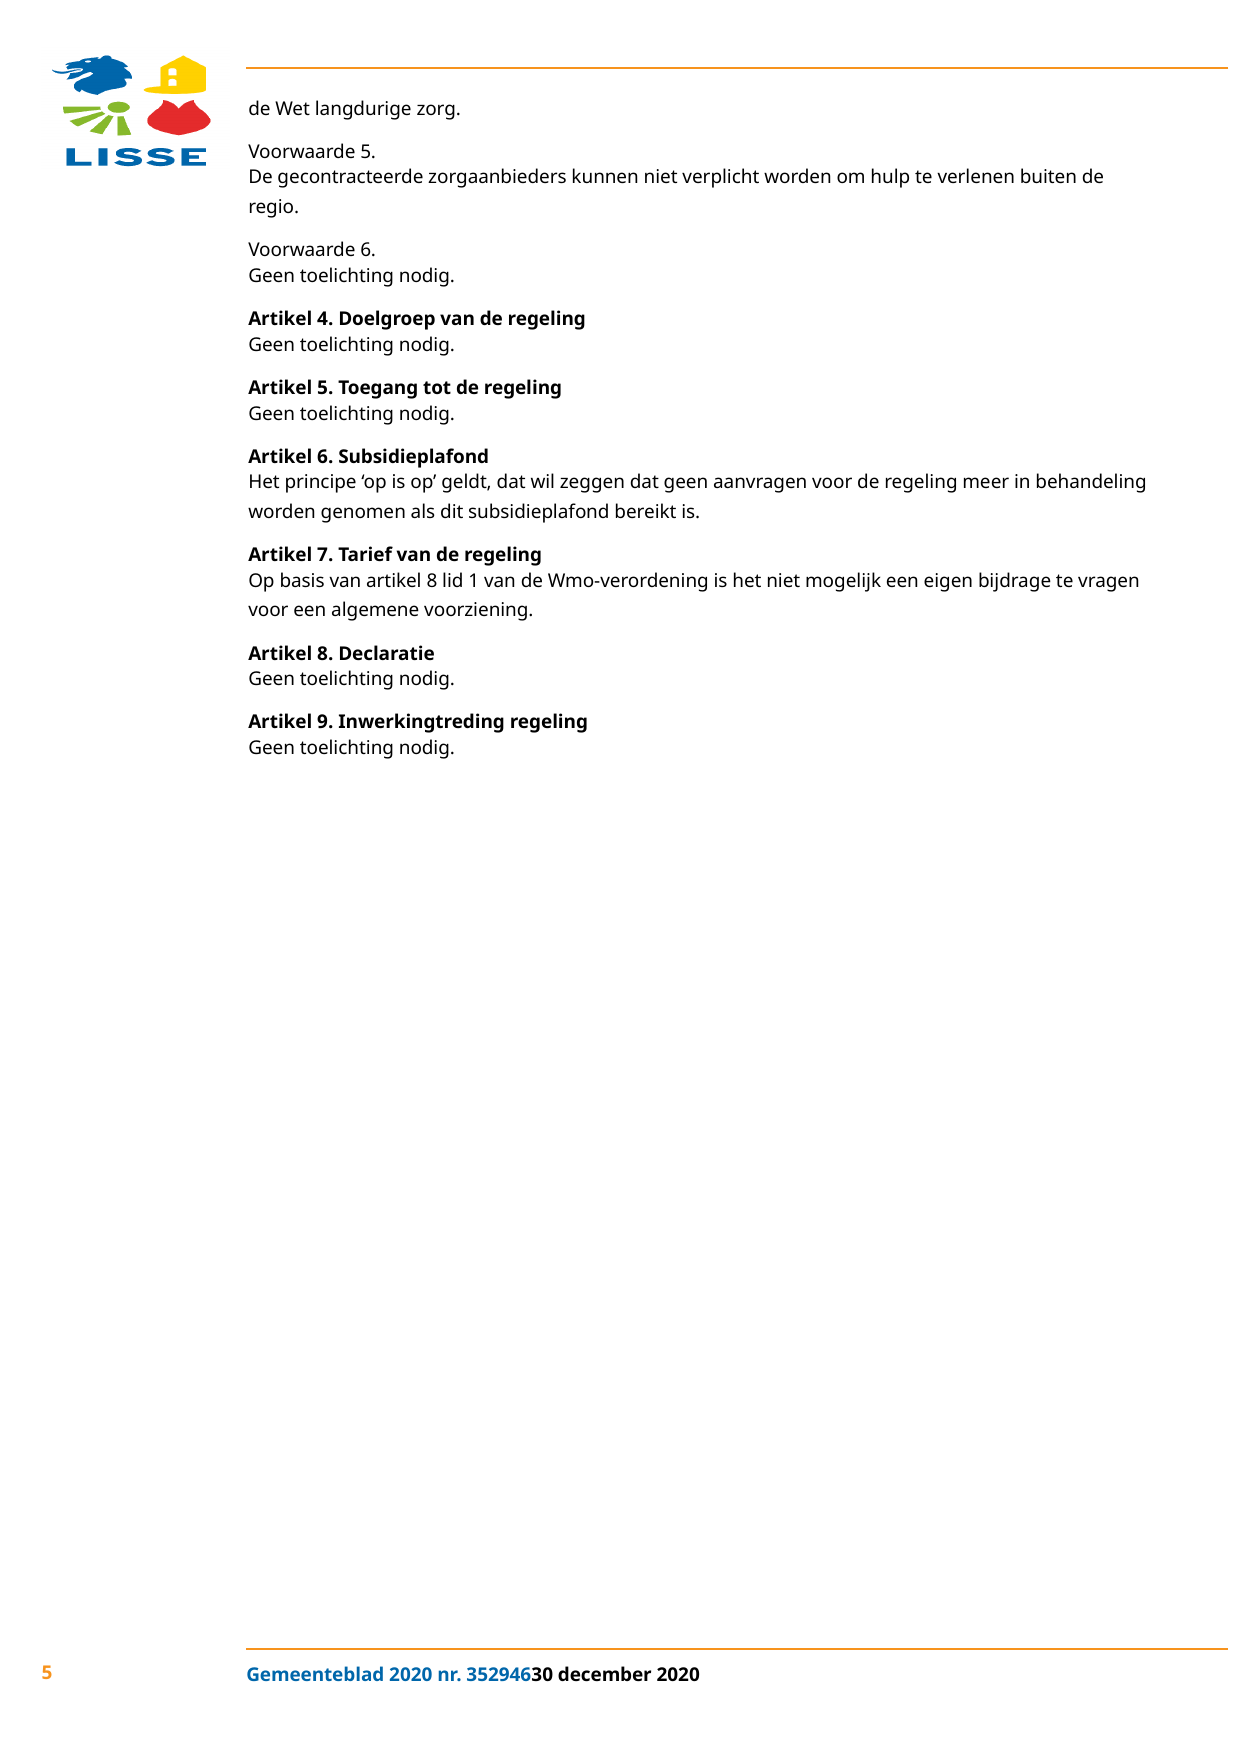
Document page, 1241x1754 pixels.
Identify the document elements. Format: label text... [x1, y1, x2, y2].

text Artikel 8. Declaratie [248, 640, 1152, 666]
text Artikel 4. Doelgroep van de regeling [248, 305, 1152, 331]
text Geen toelichting nodig. [248, 331, 1152, 357]
text Geen toelichting nodig. [248, 262, 1152, 288]
text Op basis van artikel 8 lid 1 van de Wmo-verordening is het niet mogelijk een eigen bijdrage te vragen voor een algemene voorziening. [248, 567, 1152, 622]
text Artikel 5. Toegang tot de regeling [248, 374, 1152, 400]
text Artikel 6. Subsidieplafond [248, 443, 1152, 469]
text Voorwaarde 6. [248, 236, 1152, 262]
picture [41, 47, 231, 172]
text Artikel 9. Inwerkingtreding regeling [248, 709, 1152, 734]
text Voorwaarde 5. [248, 138, 1152, 164]
text de Wet langdurige zorg. [248, 95, 1152, 121]
text Artikel 7. Tarief van de regeling [248, 541, 1152, 567]
text De gecontracteerde zorgaanbieders kunnen niet verplicht worden om hulp te verlenen buiten de regio. [248, 164, 1152, 219]
text Geen toelichting nodig. [248, 400, 1152, 426]
text Het principe ‘op is op’ geldt, dat wil zeggen dat geen aanvragen voor de regeling meer in behandeling worden genomen als dit subsidieplafond bereikt is. [248, 469, 1152, 524]
text Geen toelichting nodig. [248, 666, 1152, 691]
text Geen toelichting nodig. [248, 734, 1152, 760]
